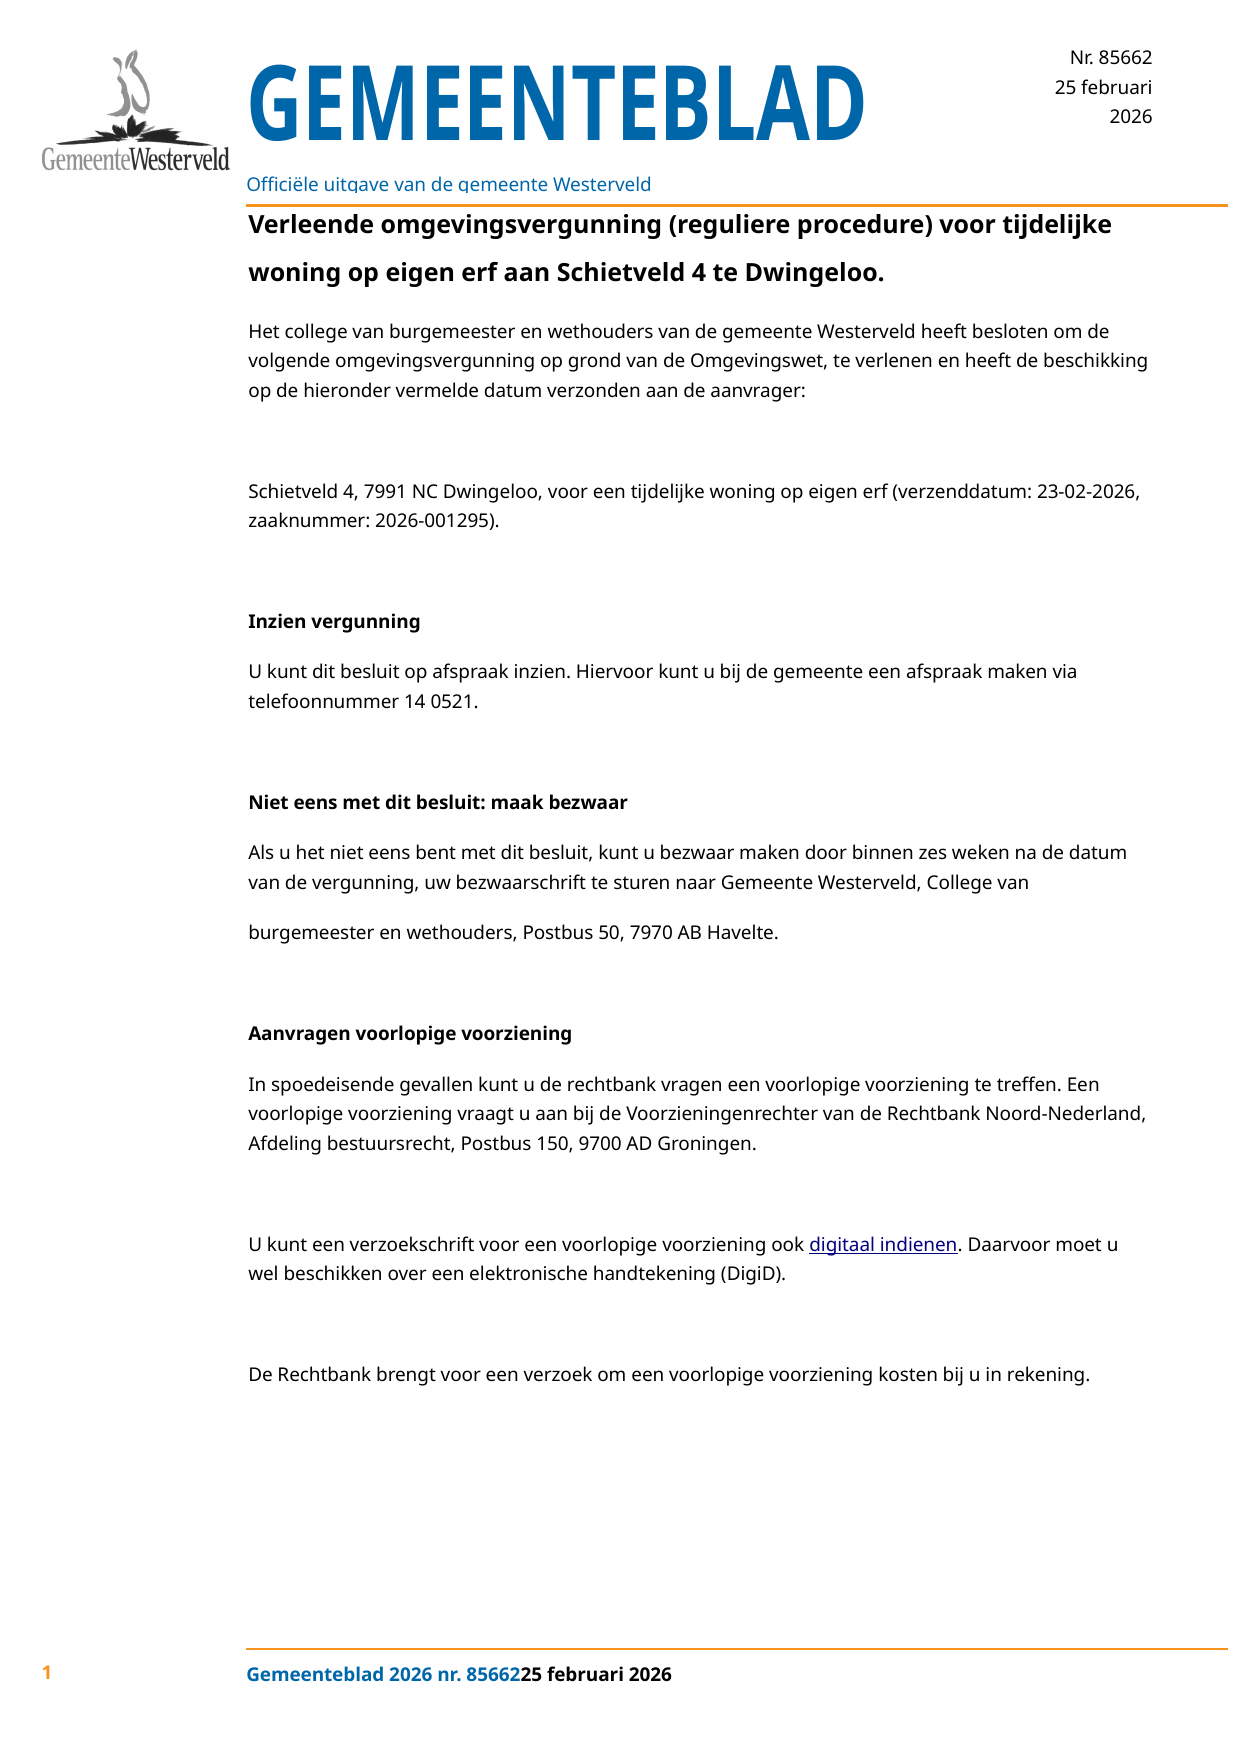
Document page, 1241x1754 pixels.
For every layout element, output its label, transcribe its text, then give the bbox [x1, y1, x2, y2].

text Verleende omgevingsvergunning (reguliere procedure) voor tijdelijke woning op eigen erf aan Schietveld 4 te Dwingeloo. [248, 207, 1152, 288]
text U kunt dit besluit op afspraak inzien. Hiervoor kunt u bij de gemeente een afspraak maken via telefoonnummer 14 0521. [248, 659, 1152, 714]
text In spoedeisende gevallen kunt u de rechtbank vragen een voorlopige voorziening te treffen. Een voorlopige voorziening vraagt u aan bij de Voorzieningenrechter van de Rechtbank Noord-Nederland, Afdeling bestuursrecht, Postbus 150, 9700 AD Groningen. [248, 1071, 1152, 1156]
text burgemeester en wethouders, Postbus 50, 7970 AB Havelte. [248, 919, 1152, 945]
text Niet eens met dit besluit: maak bezwaar [248, 789, 1152, 815]
text U kunt een verzoekschrift voor een voorlopige voorziening ook digitaal indienen. Daarvoor moet u wel beschikken over een elektronische handtekening (DigiD). [248, 1231, 1152, 1286]
text Aanvragen voorlopige voorziening [248, 1020, 1152, 1046]
text De Rechtbank brengt voor een verzoek om een voorlopige voorziening kosten bij u in rekening. [248, 1361, 1152, 1387]
text Schietveld 4, 7991 NC Dwingeloo, voor een tijdelijke woning op eigen erf (verzenddatum: 23-02-2026, zaaknummer: 2026-001295). [248, 478, 1152, 533]
text Als u het niet eens bent met dit besluit, kunt u bezwaar maken door binnen zes weken na de datum van de vergunning, uw bezwaarschrift te sturen naar Gemeente Westerveld, College van [248, 839, 1152, 895]
picture [41, 47, 231, 172]
text Het college van burgemeester en wethouders van de gemeente Westerveld heeft besloten om de volgende omgevingsvergunning op grond van de Omgevingswet, te verlenen en heeft de beschikking op de hieronder vermelde datum verzonden aan de aanvrager: [248, 318, 1152, 403]
text Inzien vergunning [248, 608, 1152, 634]
